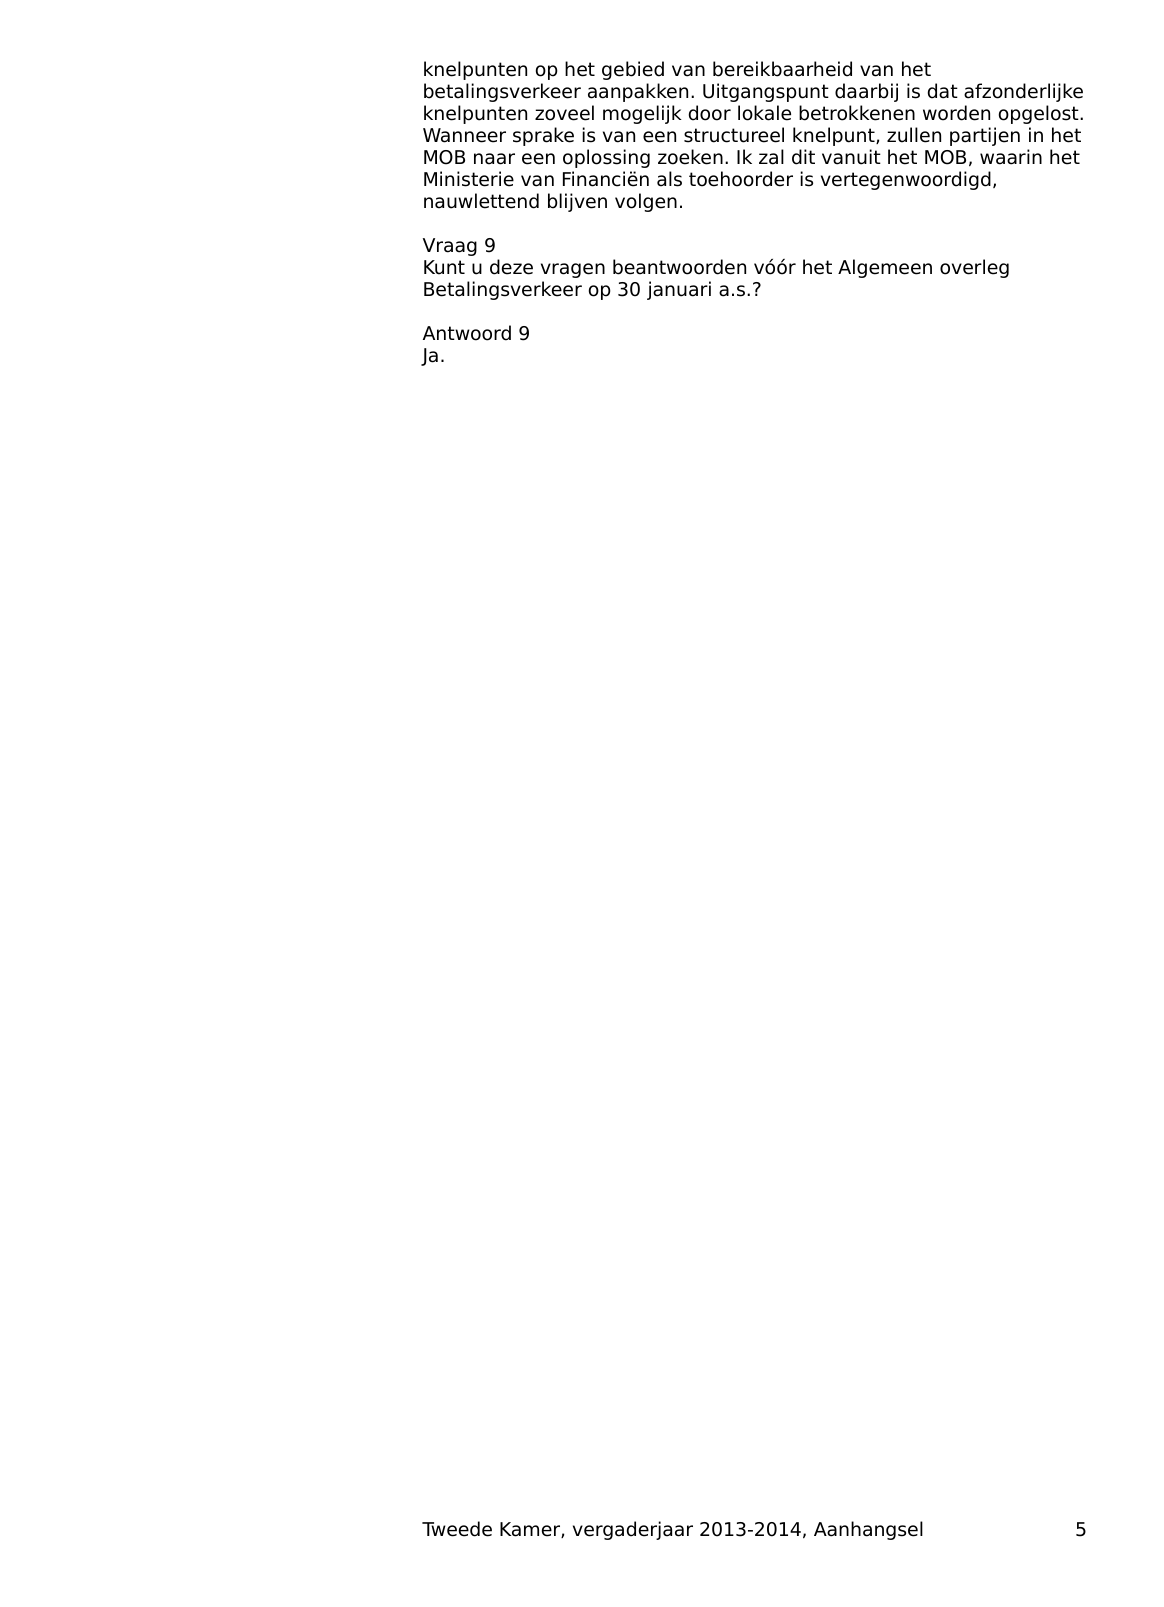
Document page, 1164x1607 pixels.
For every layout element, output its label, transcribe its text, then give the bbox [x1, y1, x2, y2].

text knelpunten op het gebied van bereikbaarheid van het betalingsverkeer aanpakken. Uitgangspunt daarbij is dat afzonderlijke knelpunten zoveel mogelijk door lokale betrokkenen worden opgelost. Wanneer sprake is van een structureel knelpunt, zullen partijen in het MOB naar een oplossing zoeken. Ik zal dit vanuit het MOB, waarin het Ministerie van Financiën als toehoorder is vertegenwoordigd, nauwlettend blijven volgen. [422, 59, 1087, 213]
text Kunt u deze vragen beantwoorden vóór het Algemeen overleg Betalingsverkeer op 30 januari a.s.? [422, 257, 1087, 301]
text Ja. [422, 345, 1087, 367]
text Antwoord 9 [422, 323, 1087, 345]
text Vraag 9 [422, 235, 1087, 257]
